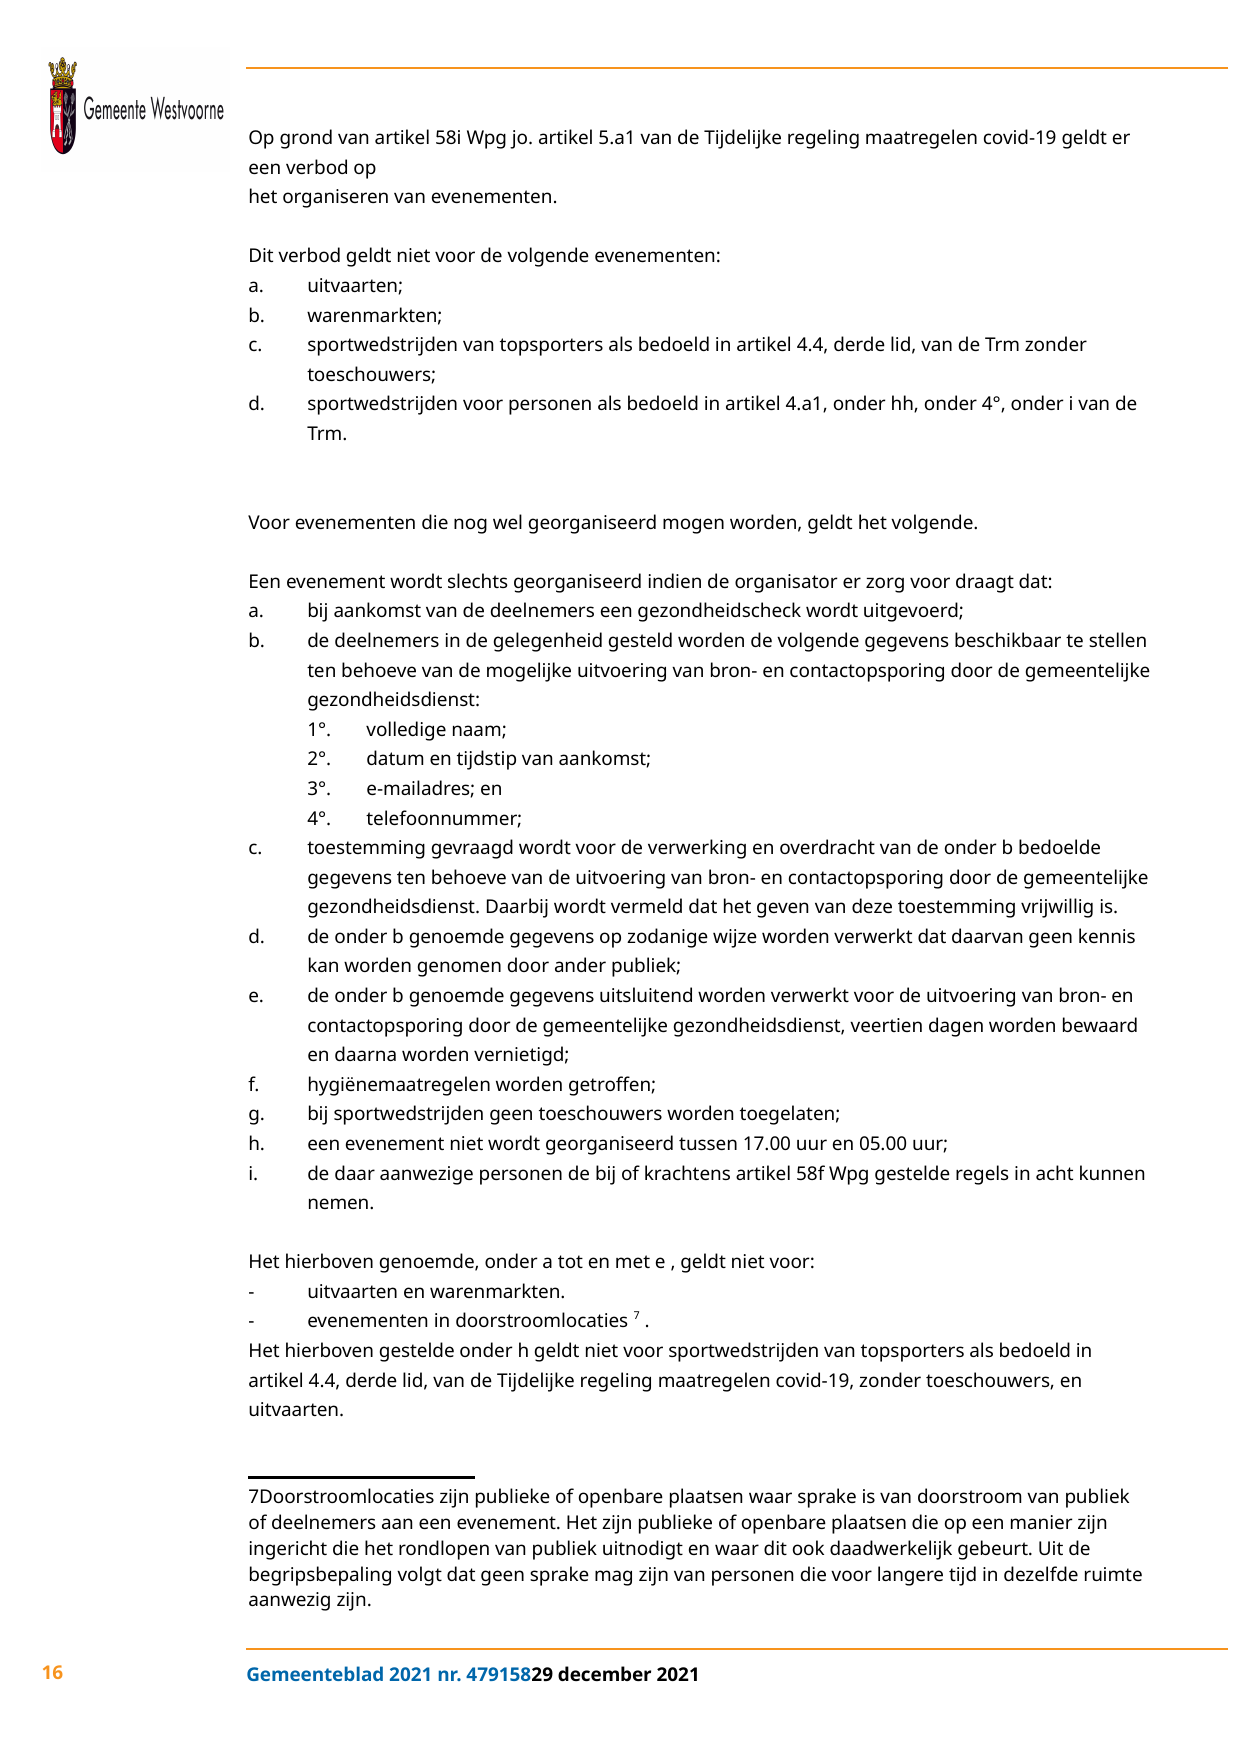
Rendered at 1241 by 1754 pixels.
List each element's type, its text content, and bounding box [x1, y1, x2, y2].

text Het hierboven genoemde, onder a tot en met e , geldt niet voor: [248, 1248, 1152, 1274]
text Op grond van artikel 58i Wpg jo. artikel 5.a1 van de Tijdelijke regeling maatregelen covid-19 geldt er een verbod op [248, 124, 1152, 180]
list de onder b genoemde gegevens uitsluitend worden verwerkt voor de uitvoering van bron- en contactopsporing door de gemeentelijke gezondheidsdienst, veertien dagen worden bewaard en daarna worden vernietigd; [248, 982, 1152, 1067]
list Doorstroomlocaties zijn publieke of openbare plaatsen waar sprake is van doorstroom van publiek of deelnemers aan een evenement. Het zijn publieke of openbare plaatsen die op een manier zijn ingericht die het rondlopen van publiek uitnodigt en waar dit ook daadwerkelijk gebeurt. Uit de begripsbepaling volgt dat geen sprake mag zijn van personen die voor langere tijd in dezelfde ruimte aanwezig zijn. [248, 1483, 1152, 1612]
list de daar aanwezige personen de bij of krachtens artikel 58f Wpg gestelde regels in acht kunnen nemen. [248, 1160, 1152, 1215]
text Voor evenementen die nog wel georganiseerd mogen worden, geldt het volgende. [248, 509, 1152, 535]
list bij aankomst van de deelnemers een gezondheidscheck wordt uitgevoerd; [248, 598, 1152, 623]
list sportwedstrijden voor personen als bedoeld in artikel 4.a1, onder hh, onder 4°, onder i van de Trm. [248, 391, 1152, 446]
list datum en tijdstip van aankomst; [307, 746, 1152, 771]
list volledige naam; [307, 716, 1152, 742]
list warenmarkten; [248, 302, 1152, 328]
text Dit verbod geldt niet voor de volgende evenementen: [248, 243, 1152, 268]
text Een evenement wordt slechts georganiseerd indien de organisator er zorg voor draagt dat: [248, 568, 1152, 594]
list telefoonnummer; [307, 805, 1152, 831]
list hygiënemaatregelen worden getroffen; [248, 1071, 1152, 1097]
list uitvaarten; [248, 272, 1152, 298]
text Het hierboven gestelde onder h geldt niet voor sportwedstrijden van topsporters als bedoeld in artikel 4.4, derde lid, van de Tijdelijke regeling maatregelen covid-19, zonder toeschouwers, en uitvaarten. [248, 1337, 1152, 1422]
list toestemming gevraagd wordt voor de verwerking en overdracht van de onder b bedoelde gegevens ten behoeve van de uitvoering van bron- en contactopsporing door de gemeentelijke gezondheidsdienst. Daarbij wordt vermeld dat het geven van deze toestemming vrijwillig is. [248, 834, 1152, 919]
picture [41, 47, 231, 172]
list bij sportwedstrijden geen toeschouwers worden toegelaten; [248, 1101, 1152, 1126]
list evenementen in doorstroomlocaties . [248, 1308, 1152, 1333]
list e-mailadres; en [307, 775, 1152, 801]
list uitvaarten en warenmarkten. [248, 1278, 1152, 1304]
text het organiseren van evenementen. [248, 183, 1152, 209]
list de onder b genoemde gegevens op zodanige wijze worden verwerkt dat daarvan geen kennis kan worden genomen door ander publiek; [248, 923, 1152, 978]
list sportwedstrijden van topsporters als bedoeld in artikel 4.4, derde lid, van de Trm zonder toeschouwers; [248, 331, 1152, 387]
list de deelnemers in de gelegenheid gesteld worden de volgende gegevens beschikbaar te stellen ten behoeve van de mogelijke uitvoering van bron- en contactopsporing door de gemeentelijke gezondheidsdienst: [248, 627, 1152, 712]
list een evenement niet wordt georganiseerd tussen 17.00 uur en 05.00 uur; [248, 1130, 1152, 1156]
